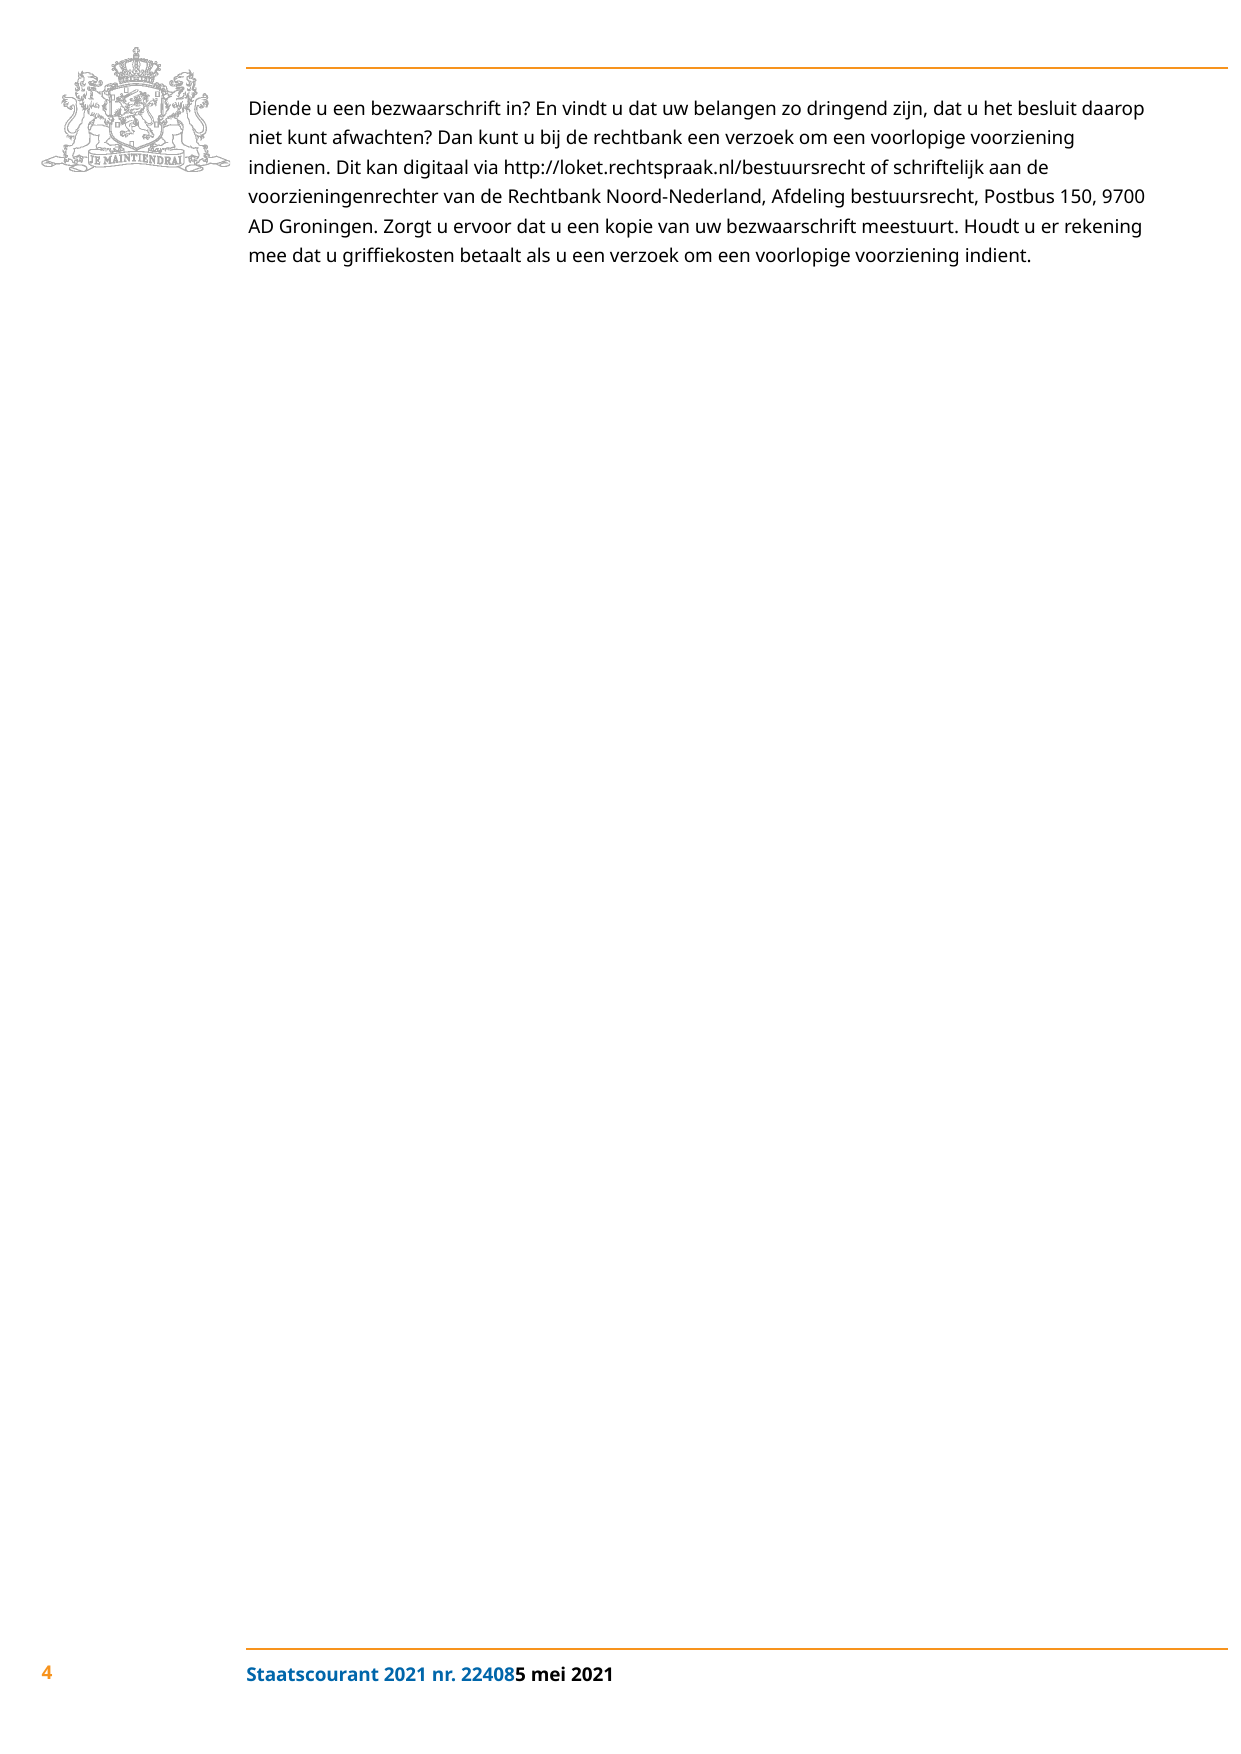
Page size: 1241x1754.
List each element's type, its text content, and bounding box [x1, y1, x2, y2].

text Diende u een bezwaarschrift in? En vindt u dat uw belangen zo dringend zijn, dat u het besluit daarop niet kunt afwachten? Dan kunt u bij de rechtbank een verzoek om een voorlopige voorziening indienen. Dit kan digitaal via http://loket.rechtspraak.nl/bestuursrecht of schriftelijk aan de voorzieningenrechter van de Rechtbank Noord-Nederland, Afdeling bestuursrecht, Postbus 150, 9700 AD Groningen. Zorgt u ervoor dat u een kopie van uw bezwaarschrift meestuurt. Houdt u er rekening mee dat u griffiekosten betaalt als u een verzoek om een voorlopige voorziening indient. [248, 95, 1152, 268]
picture [41, 47, 231, 172]
